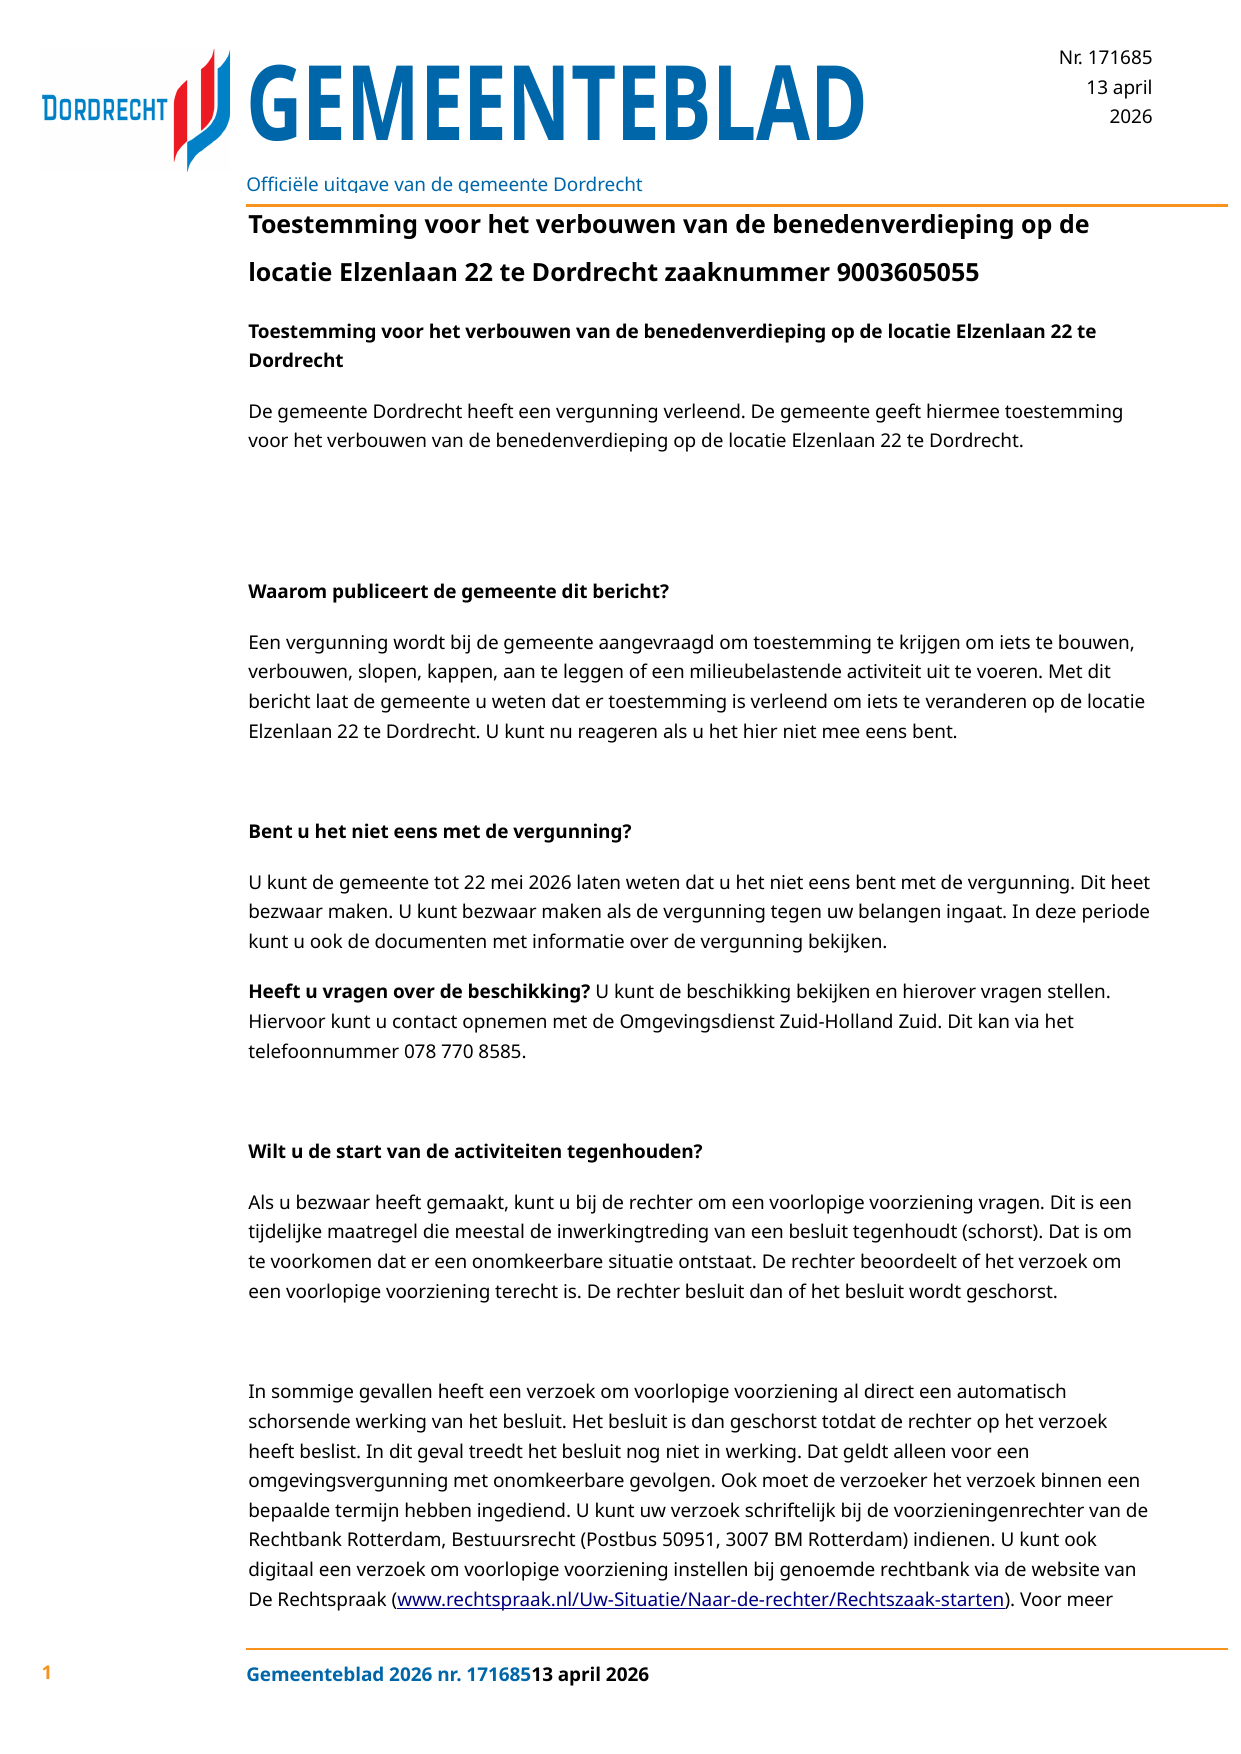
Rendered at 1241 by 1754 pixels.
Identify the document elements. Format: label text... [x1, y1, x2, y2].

text Toestemming voor het verbouwen van de benedenverdieping op de locatie Elzenlaan 22 te Dordrecht zaaknummer 9003605055 [248, 207, 1152, 288]
text U kunt de gemeente tot 22 mei 2026 laten weten dat u het niet eens bent met de vergunning. Dit heet bezwaar maken. U kunt bezwaar maken als de vergunning tegen uw belangen ingaat. In deze periode kunt u ook de documenten met informatie over de vergunning bekijken. [248, 869, 1152, 954]
text In sommige gevallen heeft een verzoek om voorlopige voorziening al direct een automatisch schorsende werking van het besluit. Het besluit is dan geschorst totdat de rechter op het verzoek heeft beslist. In dit geval treedt het besluit nog niet in werking. Dat geldt alleen voor een omgevingsvergunning met onomkeerbare gevolgen. Ook moet de verzoeker het verzoek binnen een bepaalde termijn hebben ingediend. U kunt uw verzoek schriftelijk bij de voorzieningenrechter van de Rechtbank Rotterdam, Bestuursrecht (Postbus 50951, 3007 BM Rotterdam) indienen. U kunt ook digitaal een verzoek om voorlopige voorziening instellen bij genoemde rechtbank via de website van De Rechtspraak (www.rechtspraak.nl/Uw-Situatie/Naar-de-rechter/Rechtszaak-starten). Voor meer [248, 1379, 1152, 1612]
text Toestemming voor het verbouwen van de benedenverdieping op de locatie Elzenlaan 22 te Dordrecht [248, 318, 1152, 373]
text Waarom publiceert de gemeente dit bericht? [248, 579, 1152, 604]
text Bent u het niet eens met de vergunning? [248, 819, 1152, 844]
text Heeft u vragen over de beschikking? U kunt de beschikking bekijken en hierover vragen stellen. Hiervoor kunt u contact opnemen met de Omgevingsdienst Zuid-Holland Zuid. Dit kan via het telefoonnummer 078 770 8585. [248, 979, 1152, 1064]
picture [41, 47, 231, 172]
text Als u bezwaar heeft gemaakt, kunt u bij de rechter om een voorlopige voorziening vragen. Dit is een tijdelijke maatregel die meestal de inwerkingtreding van een besluit tegenhoudt (schorst). Dat is om te voorkomen dat er een onomkeerbare situatie ontstaat. De rechter beoordeelt of het verzoek om een voorlopige voorziening terecht is. De rechter besluit dan of het besluit wordt geschorst. [248, 1189, 1152, 1304]
text De gemeente Dordrecht heeft een vergunning verleend. De gemeente geeft hiermee toestemming voor het verbouwen van de benedenverdieping op de locatie Elzenlaan 22 te Dordrecht. [248, 398, 1152, 453]
text Wilt u de start van de activiteiten tegenhouden? [248, 1139, 1152, 1164]
text Een vergunning wordt bij de gemeente aangevraagd om toestemming te krijgen om iets te bouwen, verbouwen, slopen, kappen, aan te leggen of een milieubelastende activiteit uit te voeren. Met dit bericht laat de gemeente u weten dat er toestemming is verleend om iets te veranderen op de locatie Elzenlaan 22 te Dordrecht. U kunt nu reageren als u het hier niet mee eens bent. [248, 629, 1152, 744]
